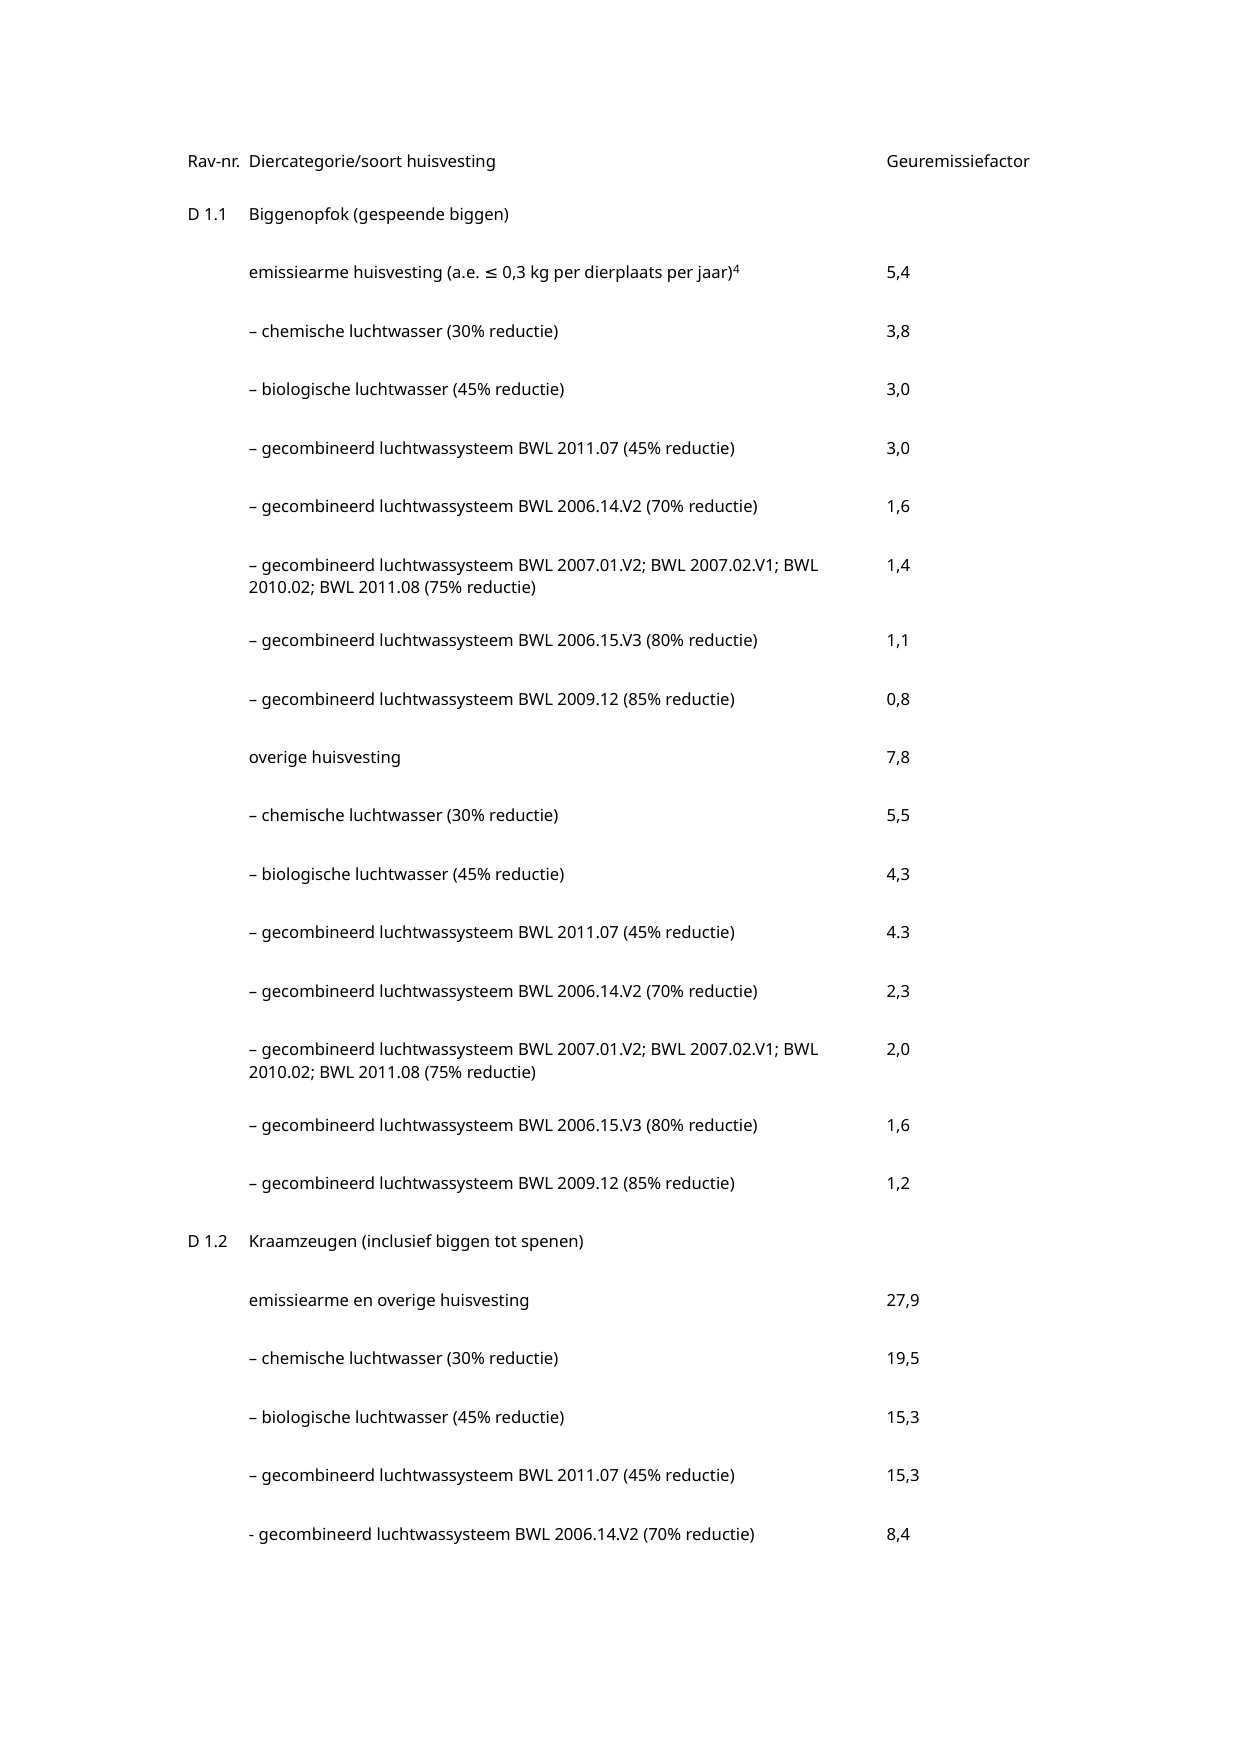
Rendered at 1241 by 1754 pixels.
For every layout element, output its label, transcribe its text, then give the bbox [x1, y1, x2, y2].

table_cell D 1.1 [188, 203, 249, 261]
table_cell [188, 1113, 249, 1172]
table_cell 4.3 [886, 921, 1053, 979]
table_cell – biologische luchtwasser (45% reductie) [249, 378, 886, 436]
table_cell 5,4 [886, 261, 1053, 319]
table_cell 2,0 [886, 1038, 1053, 1113]
table_cell – chemische luchtwasser (30% reductie) [249, 804, 886, 862]
table_cell 3,0 [886, 378, 1053, 436]
table_cell – gecombineerd luchtwassysteem BWL 2006.15.V3 (80% reductie) [249, 1113, 886, 1172]
table_cell [188, 261, 249, 319]
table_cell [188, 1289, 249, 1347]
table_cell – gecombineerd luchtwassysteem BWL 2006.14.V2 (70% reductie) [249, 495, 886, 553]
table_cell emissiearme huisvesting (a.e. ≤ 0,3 kg per dierplaats per jaar)4 [249, 261, 886, 319]
table_cell [188, 1405, 249, 1464]
table_cell [188, 863, 249, 921]
table_cell [188, 1464, 249, 1522]
table_cell Biggenopfok (gespeende biggen) [249, 203, 886, 261]
table_cell [188, 746, 249, 804]
table_cell 15,3 [886, 1464, 1053, 1522]
table_cell 0,8 [886, 687, 1053, 746]
table_header Diercategorie/soort huisvesting [249, 150, 886, 203]
table_cell [188, 629, 249, 687]
table_cell emissiearme en overige huisvesting [249, 1289, 886, 1347]
table_cell 7,8 [886, 746, 1053, 804]
table_cell 19,5 [886, 1347, 1053, 1405]
table_cell – gecombineerd luchtwassysteem BWL 2009.12 (85% reductie) [249, 687, 886, 746]
table_cell – gecombineerd luchtwassysteem BWL 2011.07 (45% reductie) [249, 1464, 886, 1522]
table_header Rav-nr. [188, 150, 249, 203]
table_cell [188, 436, 249, 495]
table_cell Kraamzeugen (inclusief biggen tot spenen) [249, 1230, 886, 1288]
table_cell [188, 1172, 249, 1230]
table_cell 1,4 [886, 553, 1053, 629]
table_cell [188, 320, 249, 378]
table_cell [188, 378, 249, 436]
table_cell – gecombineerd luchtwassysteem BWL 2009.12 (85% reductie) [249, 1172, 886, 1230]
table_cell – gecombineerd luchtwassysteem BWL 2007.01.V2; BWL 2007.02.V1; BWL 2010.02; BWL 2011.08 (75% reductie) [249, 1038, 886, 1113]
table_cell 2,3 [886, 979, 1053, 1038]
table_cell – biologische luchtwasser (45% reductie) [249, 1405, 886, 1464]
table_cell – gecombineerd luchtwassysteem BWL 2011.07 (45% reductie) [249, 436, 886, 495]
table_cell D 1.2 [188, 1230, 249, 1288]
table_cell – gecombineerd luchtwassysteem BWL 2006.15.V3 (80% reductie) [249, 629, 886, 687]
table_cell 27,9 [886, 1289, 1053, 1347]
table_cell 3,8 [886, 320, 1053, 378]
table_cell [188, 495, 249, 553]
table_cell [188, 1522, 249, 1581]
table_cell [188, 553, 249, 629]
table_cell 1,1 [886, 629, 1053, 687]
table_cell [886, 203, 1053, 261]
table_cell – chemische luchtwasser (30% reductie) [249, 320, 886, 378]
table_cell 1,2 [886, 1172, 1053, 1230]
table_cell – gecombineerd luchtwassysteem BWL 2007.01.V2; BWL 2007.02.V1; BWL 2010.02; BWL 2011.08 (75% reductie) [249, 553, 886, 629]
table_cell – gecombineerd luchtwassysteem BWL 2011.07 (45% reductie) [249, 921, 886, 979]
table_cell – biologische luchtwasser (45% reductie) [249, 863, 886, 921]
table_cell [188, 979, 249, 1038]
table_cell - gecombineerd luchtwassysteem BWL 2006.14.V2 (70% reductie) [249, 1522, 886, 1581]
table_cell 4,3 [886, 863, 1053, 921]
table_cell [886, 1230, 1053, 1288]
table_cell [188, 921, 249, 979]
table_cell 1,6 [886, 1113, 1053, 1172]
table_cell overige huisvesting [249, 746, 886, 804]
table_cell 1,6 [886, 495, 1053, 553]
table_cell [188, 687, 249, 746]
table_cell – gecombineerd luchtwassysteem BWL 2006.14.V2 (70% reductie) [249, 979, 886, 1038]
table_cell – chemische luchtwasser (30% reductie) [249, 1347, 886, 1405]
table_cell [188, 1038, 249, 1113]
table_cell 3,0 [886, 436, 1053, 495]
table_cell [188, 804, 249, 862]
table_header Geuremissiefactor [886, 150, 1053, 203]
table_cell [188, 1347, 249, 1405]
table_cell 15,3 [886, 1405, 1053, 1464]
table_cell 8,4 [886, 1522, 1053, 1581]
table_cell 5,5 [886, 804, 1053, 862]
